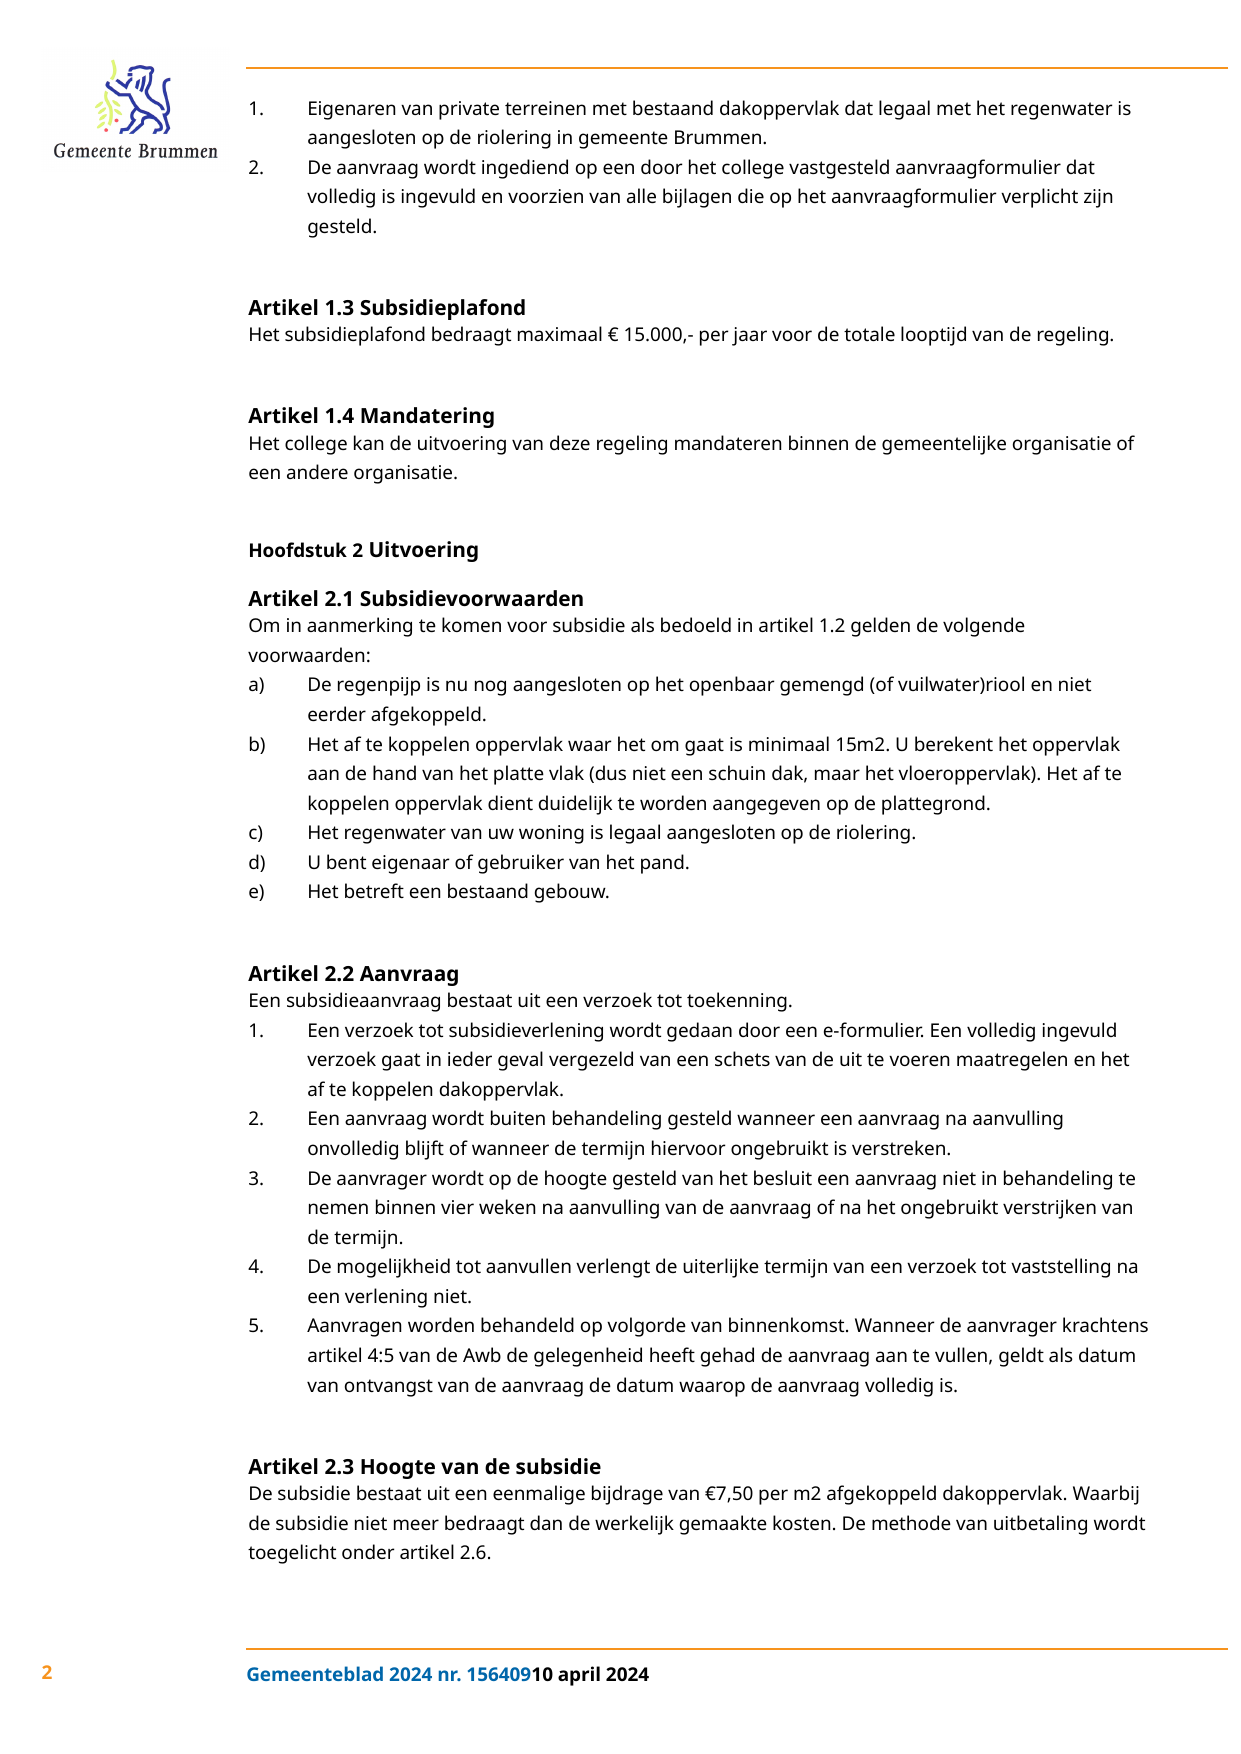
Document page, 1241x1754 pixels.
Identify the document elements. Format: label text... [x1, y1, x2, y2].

list Aanvragen worden behandeld op volgorde van binnenkomst. Wanneer de aanvrager krachtens artikel 4:5 van de Awb de gelegenheid heeft gehad de aanvraag aan te vullen, geldt als datum van ontvangst van de aanvraag de datum waarop de aanvraag volledig is. [248, 1313, 1152, 1397]
text Artikel 2.3 Hoogte van de subsidie [248, 1452, 1152, 1480]
text Artikel 1.4 Mandatering [248, 402, 1152, 430]
text Het college kan de uitvoering van deze regeling mandateren binnen de gemeentelijke organisatie of een andere organisatie. [248, 430, 1152, 485]
text De subsidie bestaat uit een eenmalige bijdrage van €7,50 per m2 afgekoppeld dakoppervlak. Waarbij de subsidie niet meer bedraagt dan de werkelijk gemaakte kosten. De methode van uitbetaling wordt toegelicht onder artikel 2.6. [248, 1480, 1152, 1565]
list Het betreft een bestaand gebouw. [248, 879, 1152, 904]
list Eigenaren van private terreinen met bestaand dakoppervlak dat legaal met het regenwater is aangesloten op de riolering in gemeente Brummen. [248, 95, 1152, 150]
text Artikel 2.1 Subsidievoorwaarden [248, 584, 1152, 612]
list U bent eigenaar of gebruiker van het pand. [248, 849, 1152, 875]
text Een subsidieaanvraag bestaat uit een verzoek tot toekenning. [248, 987, 1152, 1013]
list De aanvrager wordt op de hoogte gesteld van het besluit een aanvraag niet in behandeling te nemen binnen vier weken na aanvulling van de aanvraag of na het ongebruikt verstrijken van de termijn. [248, 1165, 1152, 1249]
list Een aanvraag wordt buiten behandeling gesteld wanneer een aanvraag na aanvulling onvolledig blijft of wanneer de termijn hiervoor ongebruikt is verstreken. [248, 1106, 1152, 1161]
text Het subsidieplafond bedraagt maximaal € 15.000,- per jaar voor de totale looptijd van de regeling. [248, 322, 1152, 347]
text Om in aanmerking te komen voor subsidie als bedoeld in artikel 1.2 gelden de volgende voorwaarden: [248, 612, 1152, 668]
list De regenpijp is nu nog aangesloten op het openbaar gemengd (of vuilwater)riool en niet eerder afgekoppeld. [248, 672, 1152, 727]
text Artikel 1.3 Subsidieplafond [248, 293, 1152, 322]
picture [41, 47, 231, 172]
list Een verzoek tot subsidieverlening wordt gedaan door een e-formulier. Een volledig ingevuld verzoek gaat in ieder geval vergezeld van een schets van de uit te voeren maatregelen en het af te koppelen dakoppervlak. [248, 1017, 1152, 1102]
text Artikel 2.2 Aanvraag [248, 959, 1152, 987]
list Het af te koppelen oppervlak waar het om gaat is minimaal 15m2. U berekent het oppervlak aan de hand van het platte vlak (dus niet een schuin dak, maar het vloeroppervlak). Het af te koppelen oppervlak dient duidelijk te worden aangegeven op de plattegrond. [248, 731, 1152, 816]
list De mogelijkheid tot aanvullen verlengt de uiterlijke termijn van een verzoek tot vaststelling na een verlening niet. [248, 1253, 1152, 1309]
list De aanvraag wordt ingediend op een door het college vastgesteld aanvraagformulier dat volledig is ingevuld en voorzien van alle bijlagen die op het aanvraagformulier verplicht zijn gesteld. [248, 154, 1152, 239]
text Hoofdstuk 2 Uitvoering [248, 535, 1152, 563]
list Het regenwater van uw woning is legaal aangesloten op de riolering. [248, 819, 1152, 845]
